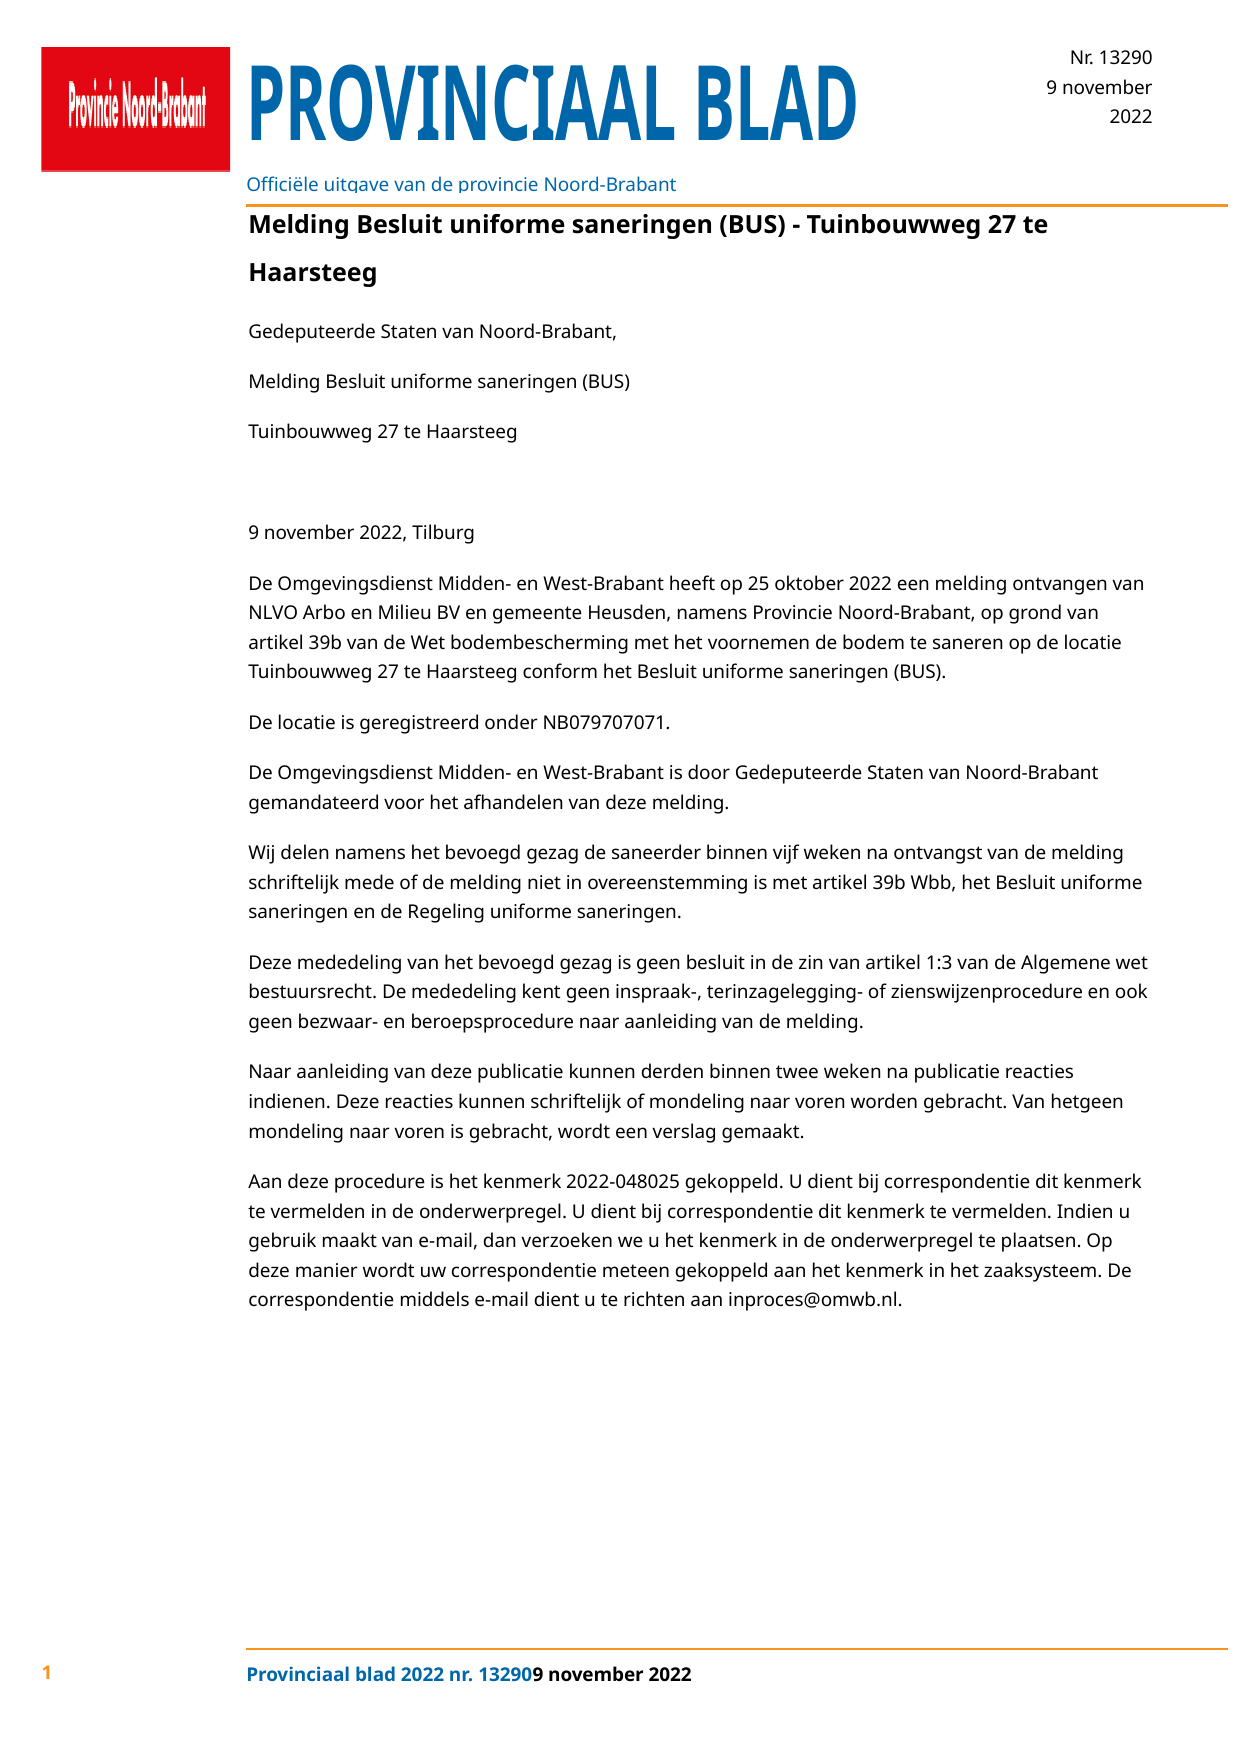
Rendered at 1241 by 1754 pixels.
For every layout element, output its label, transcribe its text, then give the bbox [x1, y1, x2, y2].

text Aan deze procedure is het kenmerk 2022-048025 gekoppeld. U dient bij correspondentie dit kenmerk te vermelden in de onderwerpregel. U dient bij correspondentie dit kenmerk te vermelden. Indien u gebruik maakt van e-mail, dan verzoeken we u het kenmerk in de onderwerpregel te plaatsen. Op deze manier wordt uw correspondentie meteen gekoppeld aan het kenmerk in het zaaksysteem. De correspondentie middels e-mail dient u te richten aan inproces@omwb.nl. [248, 1168, 1152, 1312]
text De Omgevingsdienst Midden- en West-Brabant is door Gedeputeerde Staten van Noord-Brabant gemandateerd voor het afhandelen van deze melding. [248, 759, 1152, 815]
text Melding Besluit uniforme saneringen (BUS) [248, 368, 1152, 394]
text De locatie is geregistreerd onder NB079707071. [248, 709, 1152, 735]
text Naar aanleiding van deze publicatie kunnen derden binnen twee weken na publicatie reacties indienen. Deze reacties kunnen schriftelijk of mondeling naar voren worden gebracht. Van hetgeen mondeling naar voren is gebracht, wordt een verslag gemaakt. [248, 1059, 1152, 1144]
text Melding Besluit uniforme saneringen (BUS) - Tuinbouwweg 27 te Haarsteeg [248, 207, 1152, 288]
text Gedeputeerde Staten van Noord-Brabant, [248, 318, 1152, 344]
text Tuinbouwweg 27 te Haarsteeg [248, 419, 1152, 444]
text Wij delen namens het bevoegd gezag de saneerder binnen vijf weken na ontvangst van de melding schriftelijk mede of de melding niet in overeenstemming is met artikel 39b Wbb, het Besluit uniforme saneringen en de Regeling uniforme saneringen. [248, 839, 1152, 924]
text Deze mededeling van het bevoegd gezag is geen besluit in de zin van artikel 1:3 van de Algemene wet bestuursrecht. De mededeling kent geen inspraak-, terinzagelegging- of zienswijzenprocedure en ook geen bezwaar- en beroepsprocedure naar aanleiding van de melding. [248, 949, 1152, 1034]
text 9 november 2022, Tilburg [248, 519, 1152, 545]
text De Omgevingsdienst Midden- en West-Brabant heeft op 25 oktober 2022 een melding ontvangen van NLVO Arbo en Milieu BV en gemeente Heusden, namens Provincie Noord-Brabant, op grond van artikel 39b van de Wet bodembescherming met het voornemen de bodem te saneren op de locatie Tuinbouwweg 27 te Haarsteeg conform het Besluit uniforme saneringen (BUS). [248, 570, 1152, 684]
picture [41, 47, 231, 172]
